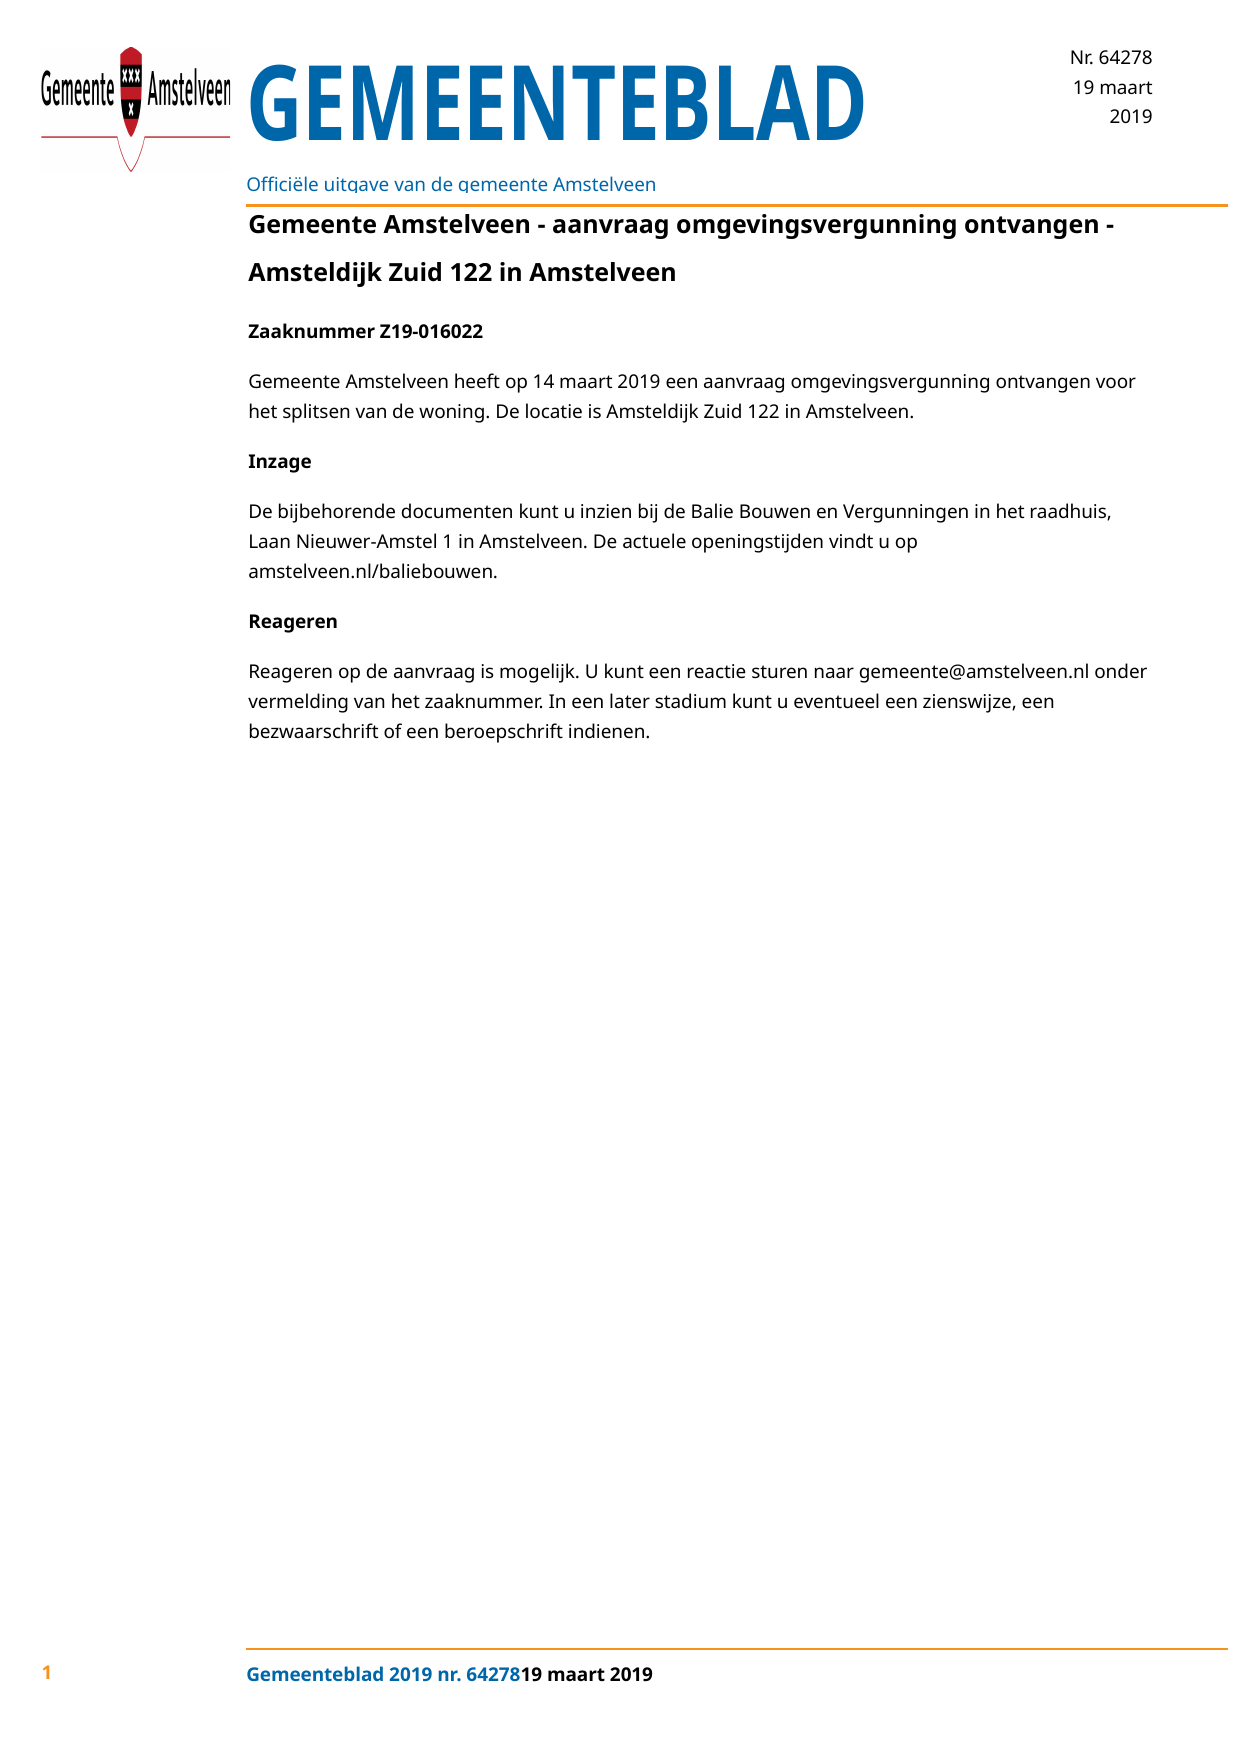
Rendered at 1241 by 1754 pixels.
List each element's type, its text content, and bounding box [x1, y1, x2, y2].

text De bijbehorende documenten kunt u inzien bij de Balie Bouwen en Vergunningen in het raadhuis, Laan Nieuwer-Amstel 1 in Amstelveen. De actuele openingstijden vindt u op amstelveen.nl/baliebouwen. [248, 499, 1152, 584]
text Inzage [248, 448, 1152, 474]
text Reageren [248, 608, 1152, 634]
text Zaaknummer Z19-016022 [248, 318, 1152, 344]
picture [41, 47, 231, 172]
text Gemeente Amstelveen - aanvraag omgevingsvergunning ontvangen - Amsteldijk Zuid 122 in Amstelveen [248, 207, 1152, 288]
text Reageren op de aanvraag is mogelijk. U kunt een reactie sturen naar gemeente@amstelveen.nl onder vermelding van het zaaknummer. In een later stadium kunt u eventueel een zienswijze, een bezwaarschrift of een beroepschrift indienen. [248, 659, 1152, 744]
text Gemeente Amstelveen heeft op 14 maart 2019 een aanvraag omgevingsvergunning ontvangen voor het splitsen van de woning. De locatie is Amsteldijk Zuid 122 in Amstelveen. [248, 368, 1152, 424]
